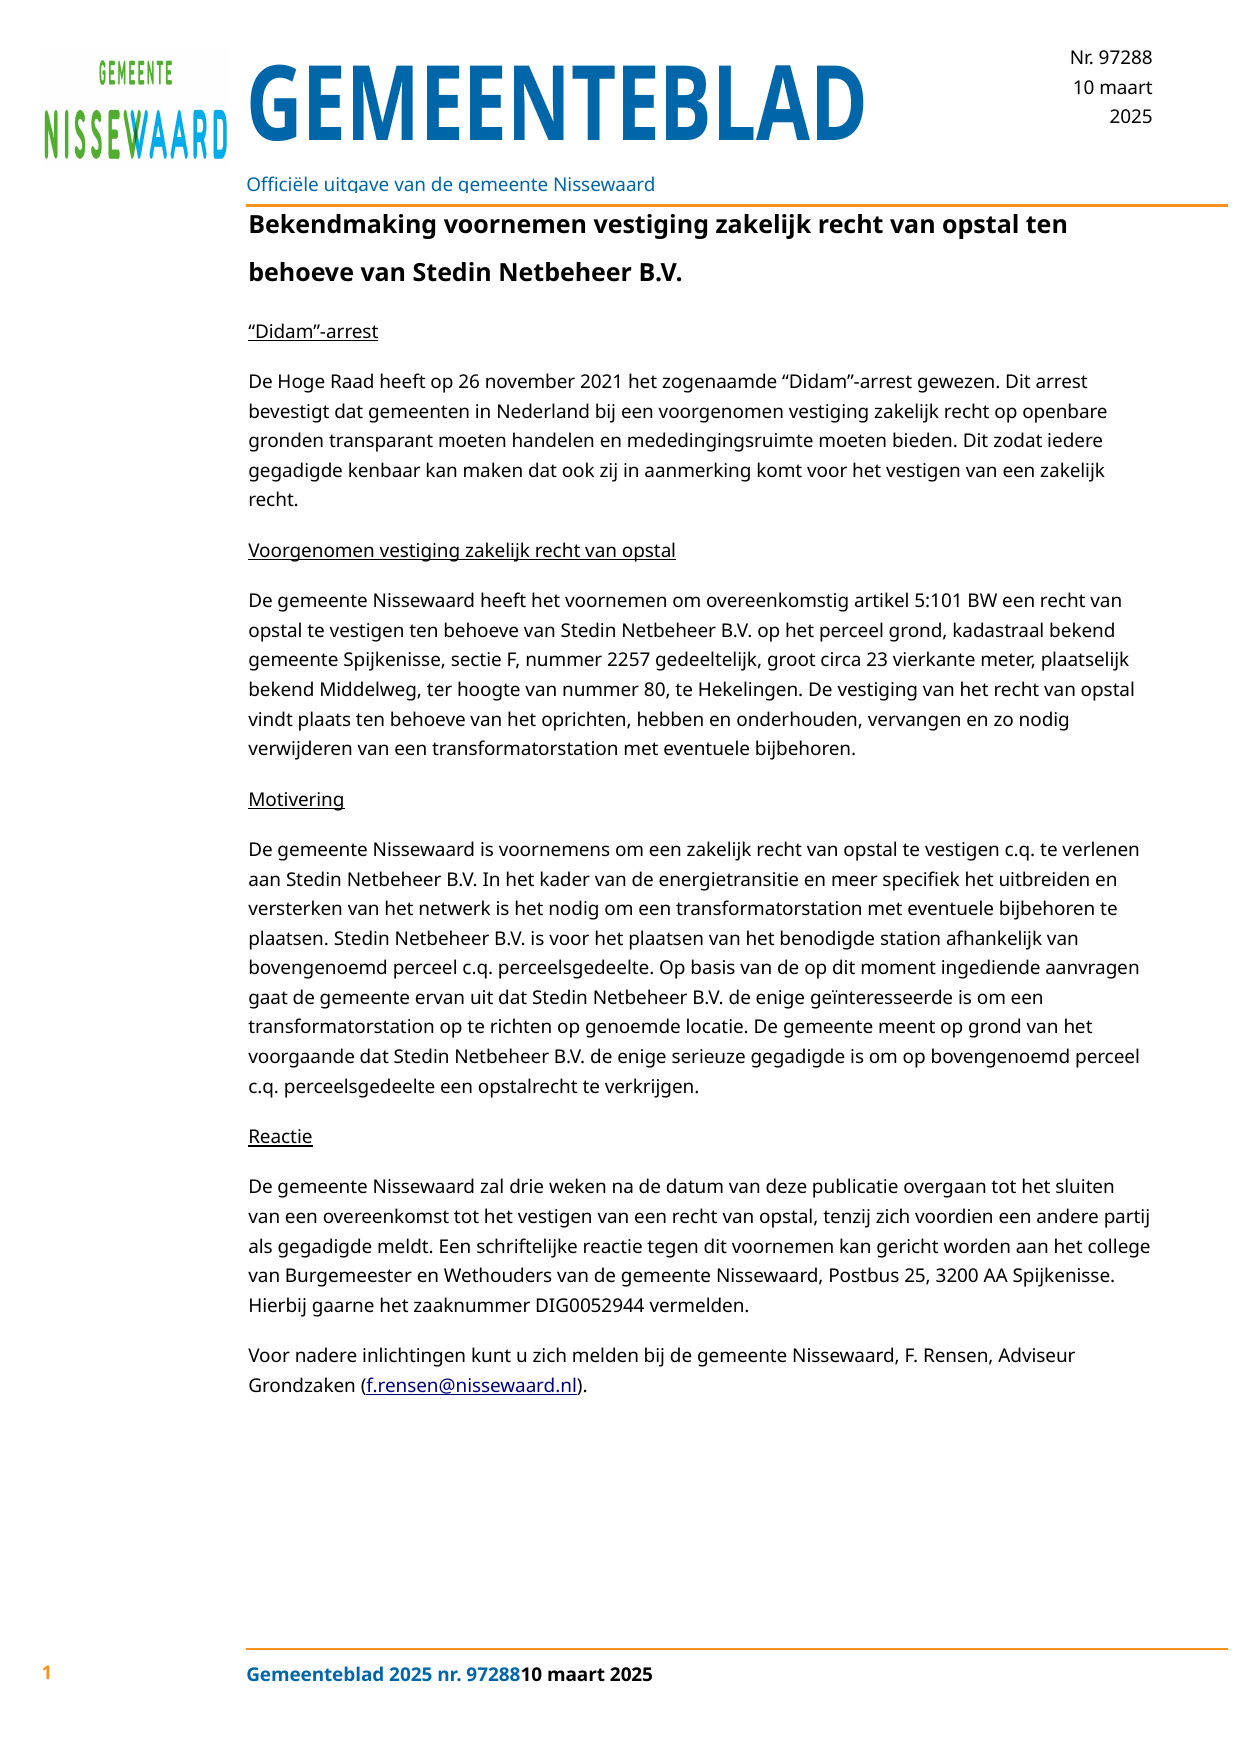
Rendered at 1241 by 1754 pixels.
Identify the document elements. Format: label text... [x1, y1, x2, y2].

text De gemeente Nissewaard zal drie weken na de datum van deze publicatie overgaan tot het sluiten van een overeenkomst tot het vestigen van een recht van opstal, tenzij zich voordien een andere partij als gegadigde meldt. Een schriftelijke reactie tegen dit voornemen kan gericht worden aan het college van Burgemeester en Wethouders van de gemeente Nissewaard, Postbus 25, 3200 AA Spijkenisse. Hierbij gaarne het zaaknummer DIG0052944 vermelden. [248, 1174, 1152, 1318]
text Reactie [248, 1123, 1152, 1149]
text “Didam”-arrest [248, 318, 1152, 344]
text De gemeente Nissewaard is voornemens om een zakelijk recht van opstal te vestigen c.q. te verlenen aan Stedin Netbeheer B.V. In het kader van de energietransitie en meer specifiek het uitbreiden en versterken van het netwerk is het nodig om een transformatorstation met eventuele bijbehoren te plaatsen. Stedin Netbeheer B.V. is voor het plaatsen van het benodigde station afhankelijk van bovengenoemd perceel c.q. perceelsgedeelte. Op basis van de op dit moment ingediende aanvragen gaat de gemeente ervan uit dat Stedin Netbeheer B.V. de enige geïnteresseerde is om een transformatorstation op te richten op genoemde locatie. De gemeente meent op grond van het voorgaande dat Stedin Netbeheer B.V. de enige serieuze gegadigde is om op bovengenoemd perceel c.q. perceelsgedeelte een opstalrecht te verkrijgen. [248, 836, 1152, 1099]
text Voorgenomen vestiging zakelijk recht van opstal [248, 537, 1152, 563]
picture [41, 47, 231, 172]
text Voor nadere inlichtingen kunt u zich melden bij de gemeente Nissewaard, F. Rensen, Adviseur Grondzaken (f.rensen@nissewaard.nl). [248, 1342, 1152, 1398]
text De gemeente Nissewaard heeft het voornemen om overeenkomstig artikel 5:101 BW een recht van opstal te vestigen ten behoeve van Stedin Netbeheer B.V. op het perceel grond, kadastraal bekend gemeente Spijkenisse, sectie F, nummer 2257 gedeeltelijk, groot circa 23 vierkante meter, plaatselijk bekend Middelweg, ter hoogte van nummer 80, te Hekelingen. De vestiging van het recht van opstal vindt plaats ten behoeve van het oprichten, hebben en onderhouden, vervangen en zo nodig verwijderen van een transformatorstation met eventuele bijbehoren. [248, 587, 1152, 761]
text Motivering [248, 786, 1152, 812]
text De Hoge Raad heeft op 26 november 2021 het zogenaamde “Didam”-arrest gewezen. Dit arrest bevestigt dat gemeenten in Nederland bij een voorgenomen vestiging zakelijk recht op openbare gronden transparant moeten handelen en mededingingsruimte moeten bieden. Dit zodat iedere gegadigde kenbaar kan maken dat ook zij in aanmerking komt voor het vestigen van een zakelijk recht. [248, 368, 1152, 512]
text Bekendmaking voornemen vestiging zakelijk recht van opstal ten behoeve van Stedin Netbeheer B.V. [248, 207, 1152, 288]
